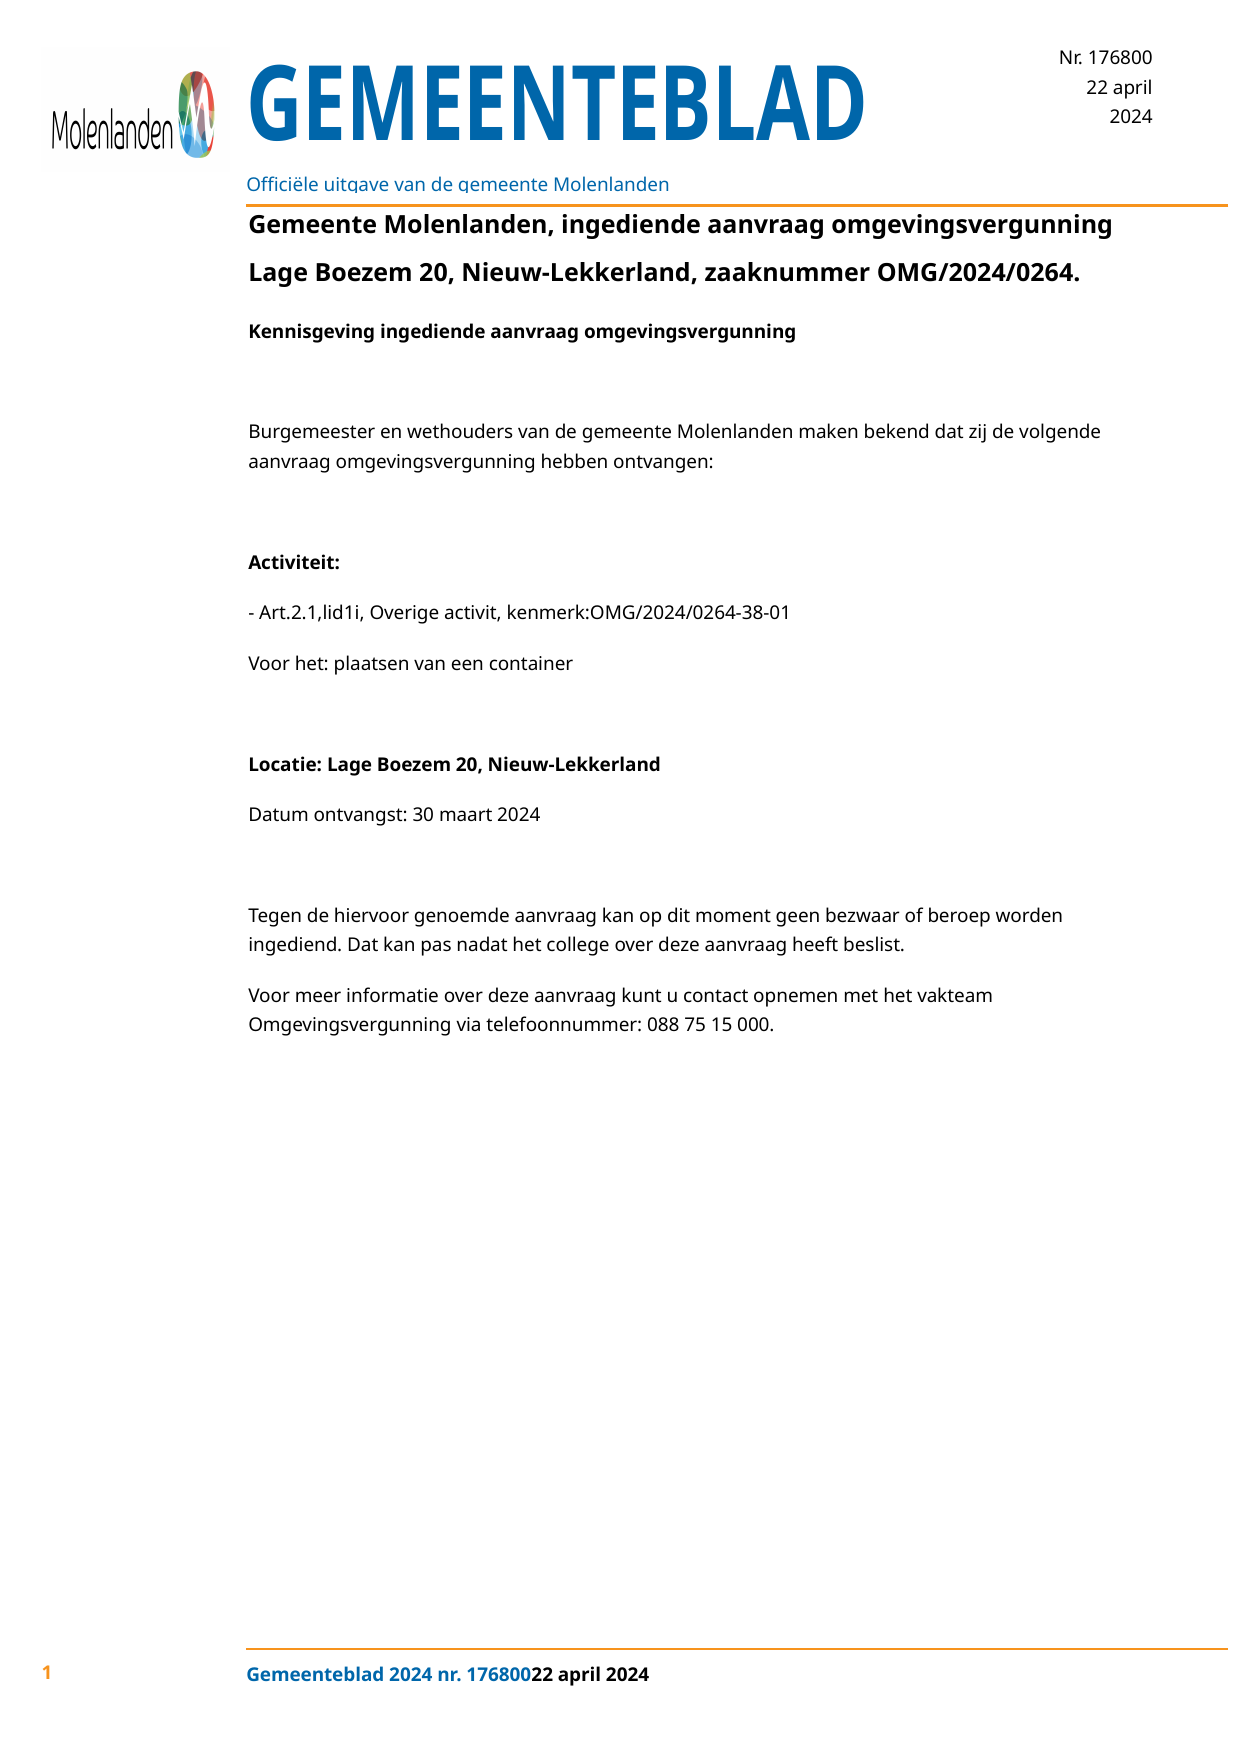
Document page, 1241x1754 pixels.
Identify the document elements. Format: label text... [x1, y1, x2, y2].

text Gemeente Molenlanden, ingediende aanvraag omgevingsvergunning Lage Boezem 20, Nieuw-Lekkerland, zaaknummer OMG/2024/0264. [248, 207, 1152, 288]
text - Art.2.1,lid1i, Overige activit, kenmerk:OMG/2024/0264-38-01 [248, 599, 1152, 625]
text Locatie: Lage Boezem 20, Nieuw-Lekkerland [248, 751, 1152, 777]
text Burgemeester en wethouders van de gemeente Molenlanden maken bekend dat zij de volgende aanvraag omgevingsvergunning hebben ontvangen: [248, 419, 1152, 474]
text Datum ontvangst: 30 maart 2024 [248, 801, 1152, 827]
text Kennisgeving ingediende aanvraag omgevingsvergunning [248, 318, 1152, 344]
text Voor het: plaatsen van een container [248, 650, 1152, 676]
text Tegen de hiervoor genoemde aanvraag kan op dit moment geen bezwaar of beroep worden ingediend. Dat kan pas nadat het college over deze aanvraag heeft beslist. [248, 902, 1152, 957]
text Activiteit: [248, 549, 1152, 575]
picture [41, 47, 231, 172]
text Voor meer informatie over deze aanvraag kunt u contact opnemen met het vakteam Omgevingsvergunning via telefoonnummer: 088 75 15 000. [248, 982, 1152, 1037]
